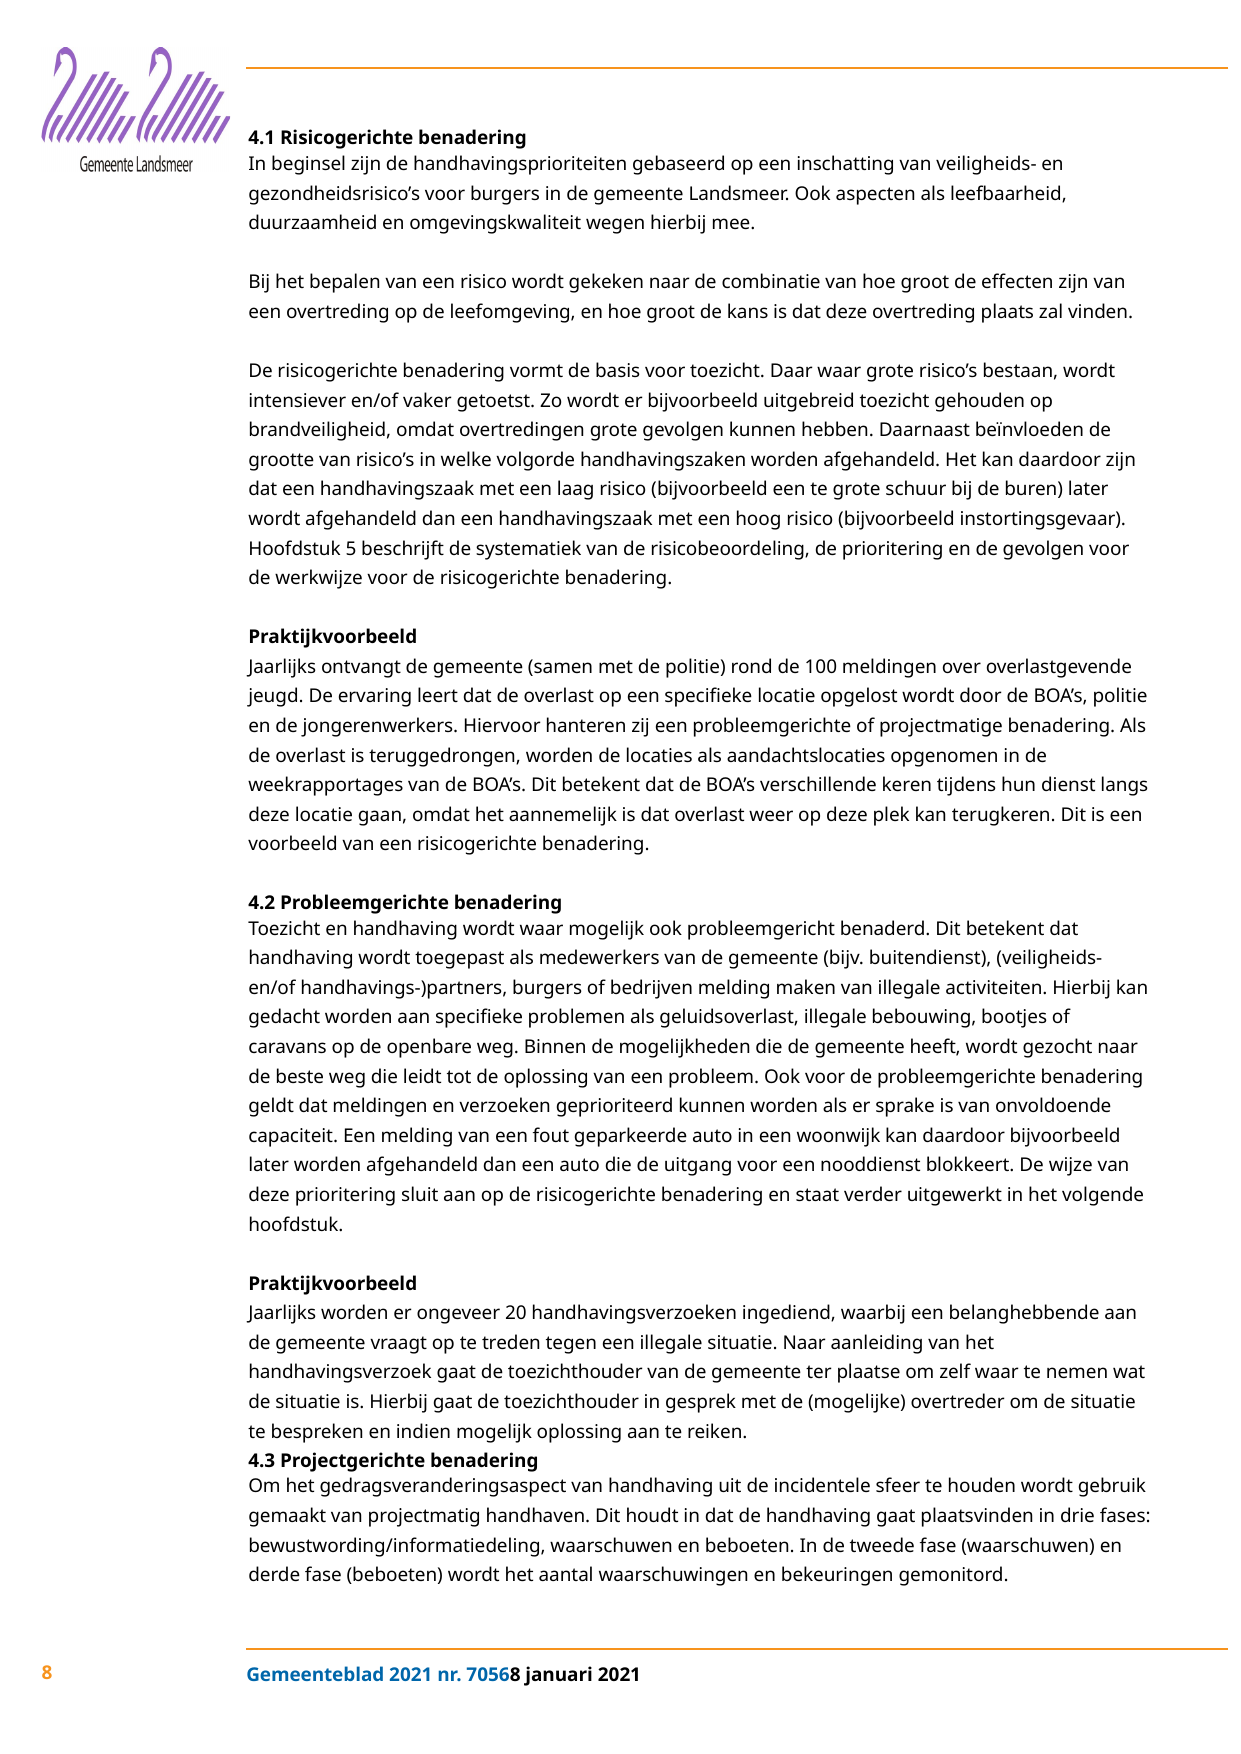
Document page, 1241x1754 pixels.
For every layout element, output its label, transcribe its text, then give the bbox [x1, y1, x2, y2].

text 4.3 Projectgerichte benadering [248, 1447, 1152, 1473]
table_header Praktijkvoorbeeld Jaarlijks ontvangt de gemeente (samen met de politie) rond de 100 meldingen over overlastgevende jeugd. De ervaring leert dat de overlast op een specifieke locatie opgelost wordt door de BOA’s, politie en de jongerenwerkers. Hiervoor hanteren zij een probleemgerichte of projectmatige benadering. Als de overlast is teruggedrongen, worden de locaties als aandachtslocaties opgenomen in de weekrapportages van de BOA’s. Dit betekent dat de BOA’s verschillende keren tijdens hun dienst langs deze locatie gaan, omdat het aannemelijk is dat overlast weer op deze plek kan terugkeren. Dit is een voorbeeld van een risicogerichte benadering. [248, 624, 1152, 856]
picture [41, 47, 231, 172]
text 4.2 Probleemgerichte benadering [248, 889, 1152, 915]
text Bij het bepalen van een risico wordt gekeken naar de combinatie van hoe groot de effecten zijn van een overtreding op de leefomgeving, en hoe groot de kans is dat deze overtreding plaats zal vinden. [248, 268, 1152, 324]
text De risicogerichte benadering vormt de basis voor toezicht. Daar waar grote risico’s bestaan, wordt intensiever en/of vaker getoetst. Zo wordt er bijvoorbeeld uitgebreid toezicht gehouden op brandveiligheid, omdat overtredingen grote gevolgen kunnen hebben. Daarnaast beïnvloeden de grootte van risico’s in welke volgorde handhavingszaken worden afgehandeld. Het kan daardoor zijn dat een handhavingszaak met een laag risico (bijvoorbeeld een te grote schuur bij de buren) later wordt afgehandeld dan een handhavingszaak met een hoog risico (bijvoorbeeld instortingsgevaar). Hoofdstuk 5 beschrijft de systematiek van de risicobeoordeling, de prioritering en de gevolgen voor de werkwijze voor de risicogerichte benadering. [248, 357, 1152, 590]
text Toezicht en handhaving wordt waar mogelijk ook probleemgericht benaderd. Dit betekent dat handhaving wordt toegepast als medewerkers van de gemeente (bijv. buitendienst), (veiligheids- en/of handhavings-)partners, burgers of bedrijven melding maken van illegale activiteiten. Hierbij kan gedacht worden aan specifieke problemen als geluidsoverlast, illegale bebouwing, bootjes of caravans op de openbare weg. Binnen de mogelijkheden die de gemeente heeft, wordt gezocht naar de beste weg die leidt tot de oplossing van een probleem. Ook voor de probleemgerichte benadering geldt dat meldingen en verzoeken geprioriteerd kunnen worden als er sprake is van onvoldoende capaciteit. Een melding van een fout geparkeerde auto in een woonwijk kan daardoor bijvoorbeeld later worden afgehandeld dan een auto die de uitgang voor een nooddienst blokkeert. De wijze van deze prioritering sluit aan op de risicogerichte benadering en staat verder uitgewerkt in het volgende hoofdstuk. [248, 915, 1152, 1236]
text Om het gedragsveranderingsaspect van handhaving uit de incidentele sfeer te houden wordt gebruik gemaakt van projectmatig handhaven. Dit houdt in dat de handhaving gaat plaatsvinden in drie fases: bewustwording/informatiedeling, waarschuwen en beboeten. In de tweede fase (waarschuwen) en derde fase (beboeten) wordt het aantal waarschuwingen en bekeuringen gemonitord. [248, 1473, 1152, 1587]
table_header Praktijkvoorbeeld Jaarlijks worden er ongeveer 20 handhavingsverzoeken ingediend, waarbij een belanghebbende aan de gemeente vraagt op te treden tegen een illegale situatie. Naar aanleiding van het handhavingsverzoek gaat de toezichthouder van de gemeente ter plaatse om zelf waar te nemen wat de situatie is. Hierbij gaat de toezichthouder in gesprek met de (mogelijke) overtreder om de situatie te bespreken en indien mogelijk oplossing aan te reiken. [248, 1270, 1152, 1444]
text 4.1 Risicogerichte benadering [248, 124, 1152, 150]
text In beginsel zijn de handhavingsprioriteiten gebaseerd op een inschatting van veiligheids- en gezondheidsrisico’s voor burgers in de gemeente Landsmeer. Ook aspecten als leefbaarheid, duurzaamheid en omgevingskwaliteit wegen hierbij mee. [248, 150, 1152, 235]
